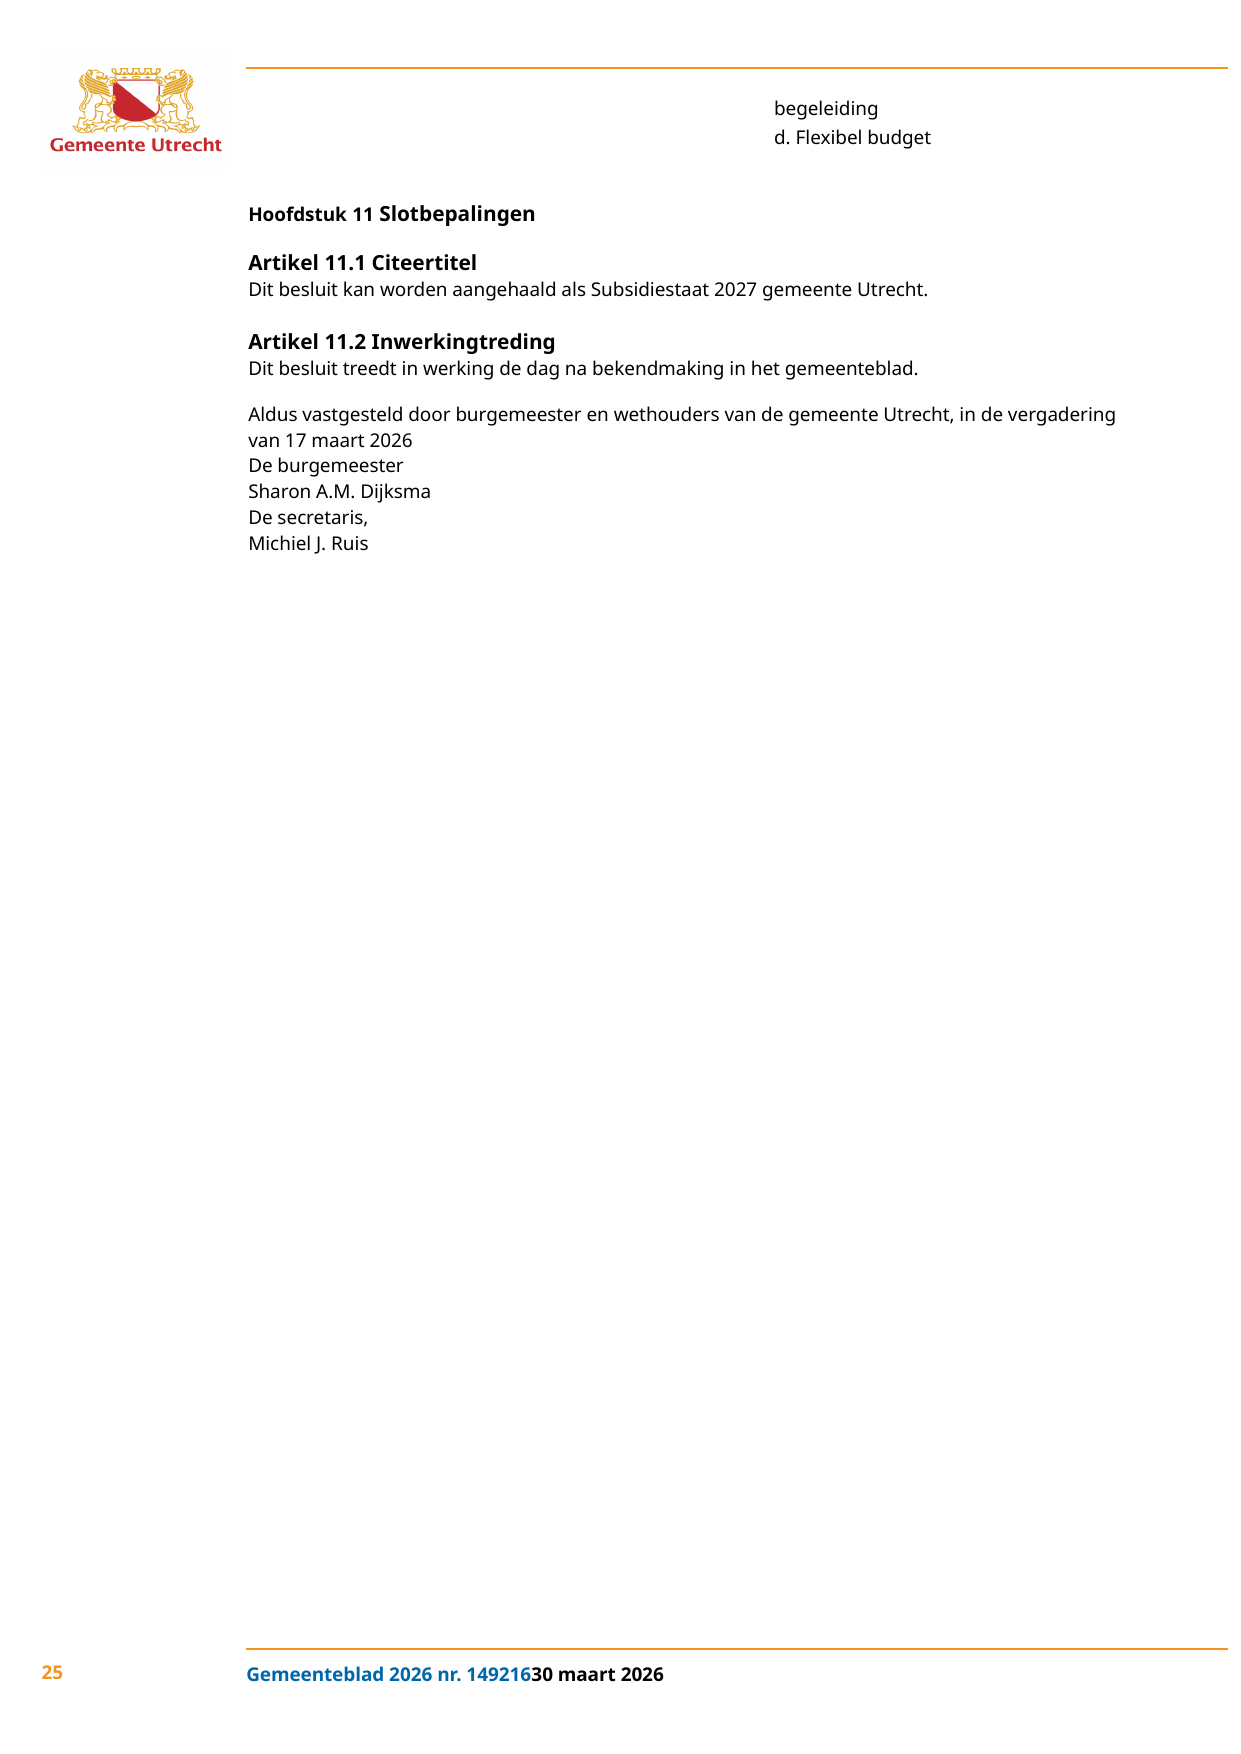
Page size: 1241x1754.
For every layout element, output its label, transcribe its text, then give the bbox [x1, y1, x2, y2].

text Artikel 11.2 Inwerkingtreding [248, 327, 1152, 356]
text De secretaris, [248, 504, 1152, 530]
text Artikel 11.1 Citeertitel [248, 248, 1152, 277]
text Dit besluit treedt in werking de dag na bekendmaking in het gemeenteblad. [248, 356, 1152, 381]
table_cell [981, 95, 1152, 150]
table_cell [418, 95, 596, 150]
table_cell [596, 95, 774, 150]
text Aldus vastgesteld door burgemeester en wethouders van de gemeente Utrecht, in de vergadering van 17 maart 2026 [248, 401, 1152, 453]
text Dit besluit kan worden aangehaald als Subsidiestaat 2027 gemeente Utrecht. [248, 277, 1152, 302]
text Sharon A.M. Dijksma [248, 478, 1152, 504]
text Michiel J. Ruis [248, 530, 1152, 556]
table_cell begeleiding d. Flexibel budget [774, 95, 981, 150]
table_cell [248, 95, 418, 150]
picture [41, 47, 231, 172]
text Hoofdstuk 11 Slotbepalingen [248, 199, 1152, 227]
text De burgemeester [248, 453, 1152, 478]
